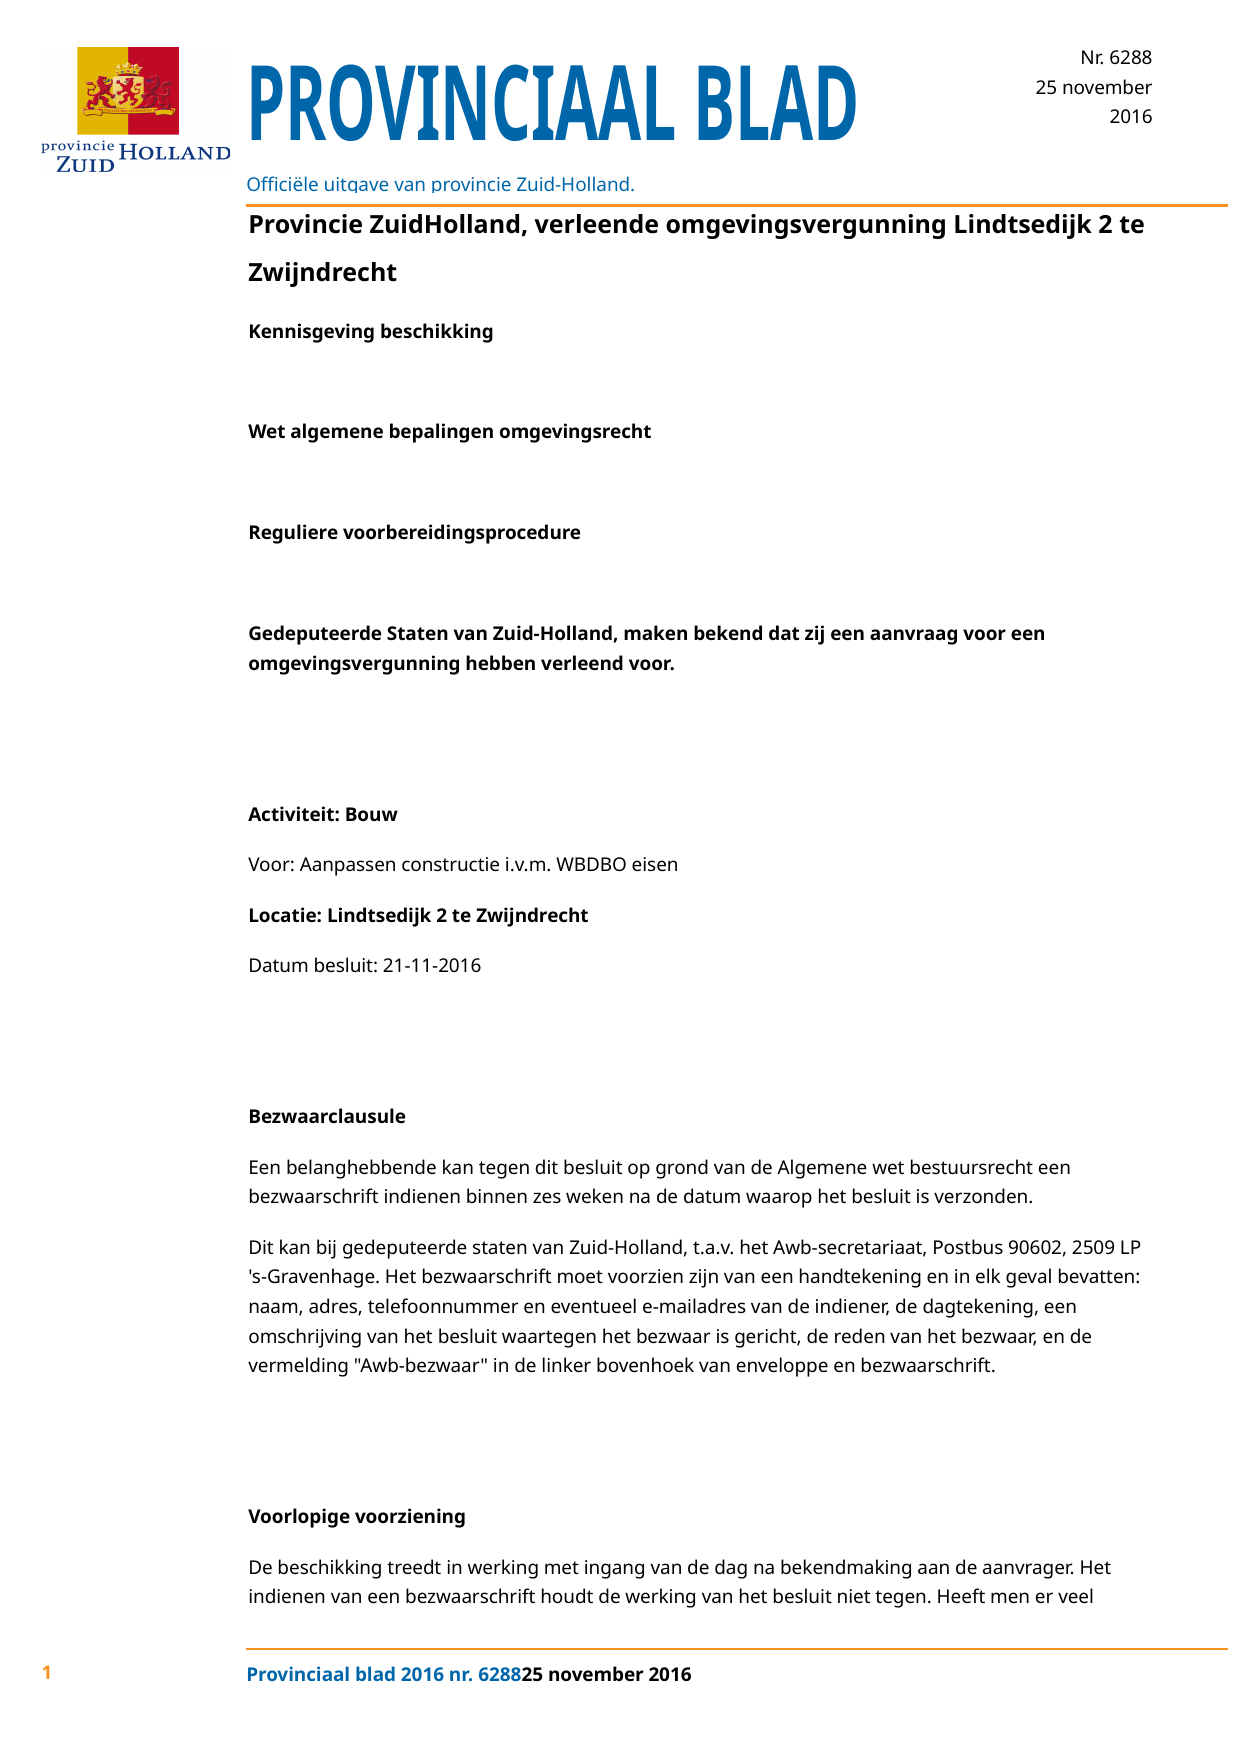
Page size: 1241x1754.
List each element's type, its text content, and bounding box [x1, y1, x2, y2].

picture [41, 47, 231, 172]
text Gedeputeerde Staten van Zuid-Holland, maken bekend dat zij een aanvraag voor een omgevingsvergunning hebben verleend voor. [248, 620, 1152, 676]
text Locatie: Lindtsedijk 2 te Zwijndrecht [248, 902, 1152, 928]
text Wet algemene bepalingen omgevingsrecht [248, 419, 1152, 444]
text Dit kan bij gedeputeerde staten van Zuid-Holland, t.a.v. het Awb-secretariaat, Postbus 90602, 2509 LP 's-Gravenhage. Het bezwaarschrift moet voorzien zijn van een handtekening en in elk geval bevatten: naam, adres, telefoonnummer en eventueel e-mailadres van de indiener, de dagtekening, een omschrijving van het besluit waartegen het bezwaar is gericht, de reden van het bezwaar, en de vermelding "Awb-bezwaar" in de linker bovenhoek van enveloppe en bezwaarschrift. [248, 1234, 1152, 1378]
text Een belanghebbende kan tegen dit besluit op grond van de Algemene wet bestuursrecht een bezwaarschrift indienen binnen zes weken na de datum waarop het besluit is verzonden. [248, 1154, 1152, 1209]
text Voor: Aanpassen constructie i.v.m. WBDBO eisen [248, 852, 1152, 877]
text Datum besluit: 21-11-2016 [248, 952, 1152, 978]
text Reguliere voorbereidingsprocedure [248, 519, 1152, 545]
text Kennisgeving beschikking [248, 318, 1152, 344]
text Activiteit: Bouw [248, 801, 1152, 827]
text Voorlopige voorziening [248, 1504, 1152, 1529]
text Provincie ZuidHolland, verleende omgevingsvergunning Lindtsedijk 2 te Zwijndrecht [248, 207, 1152, 288]
text Bezwaarclausule [248, 1104, 1152, 1129]
text De beschikking treedt in werking met ingang van de dag na bekendmaking aan de aanvrager. Het indienen van een bezwaarschrift houdt de werking van het besluit niet tegen. Heeft men er veel [248, 1554, 1152, 1609]
